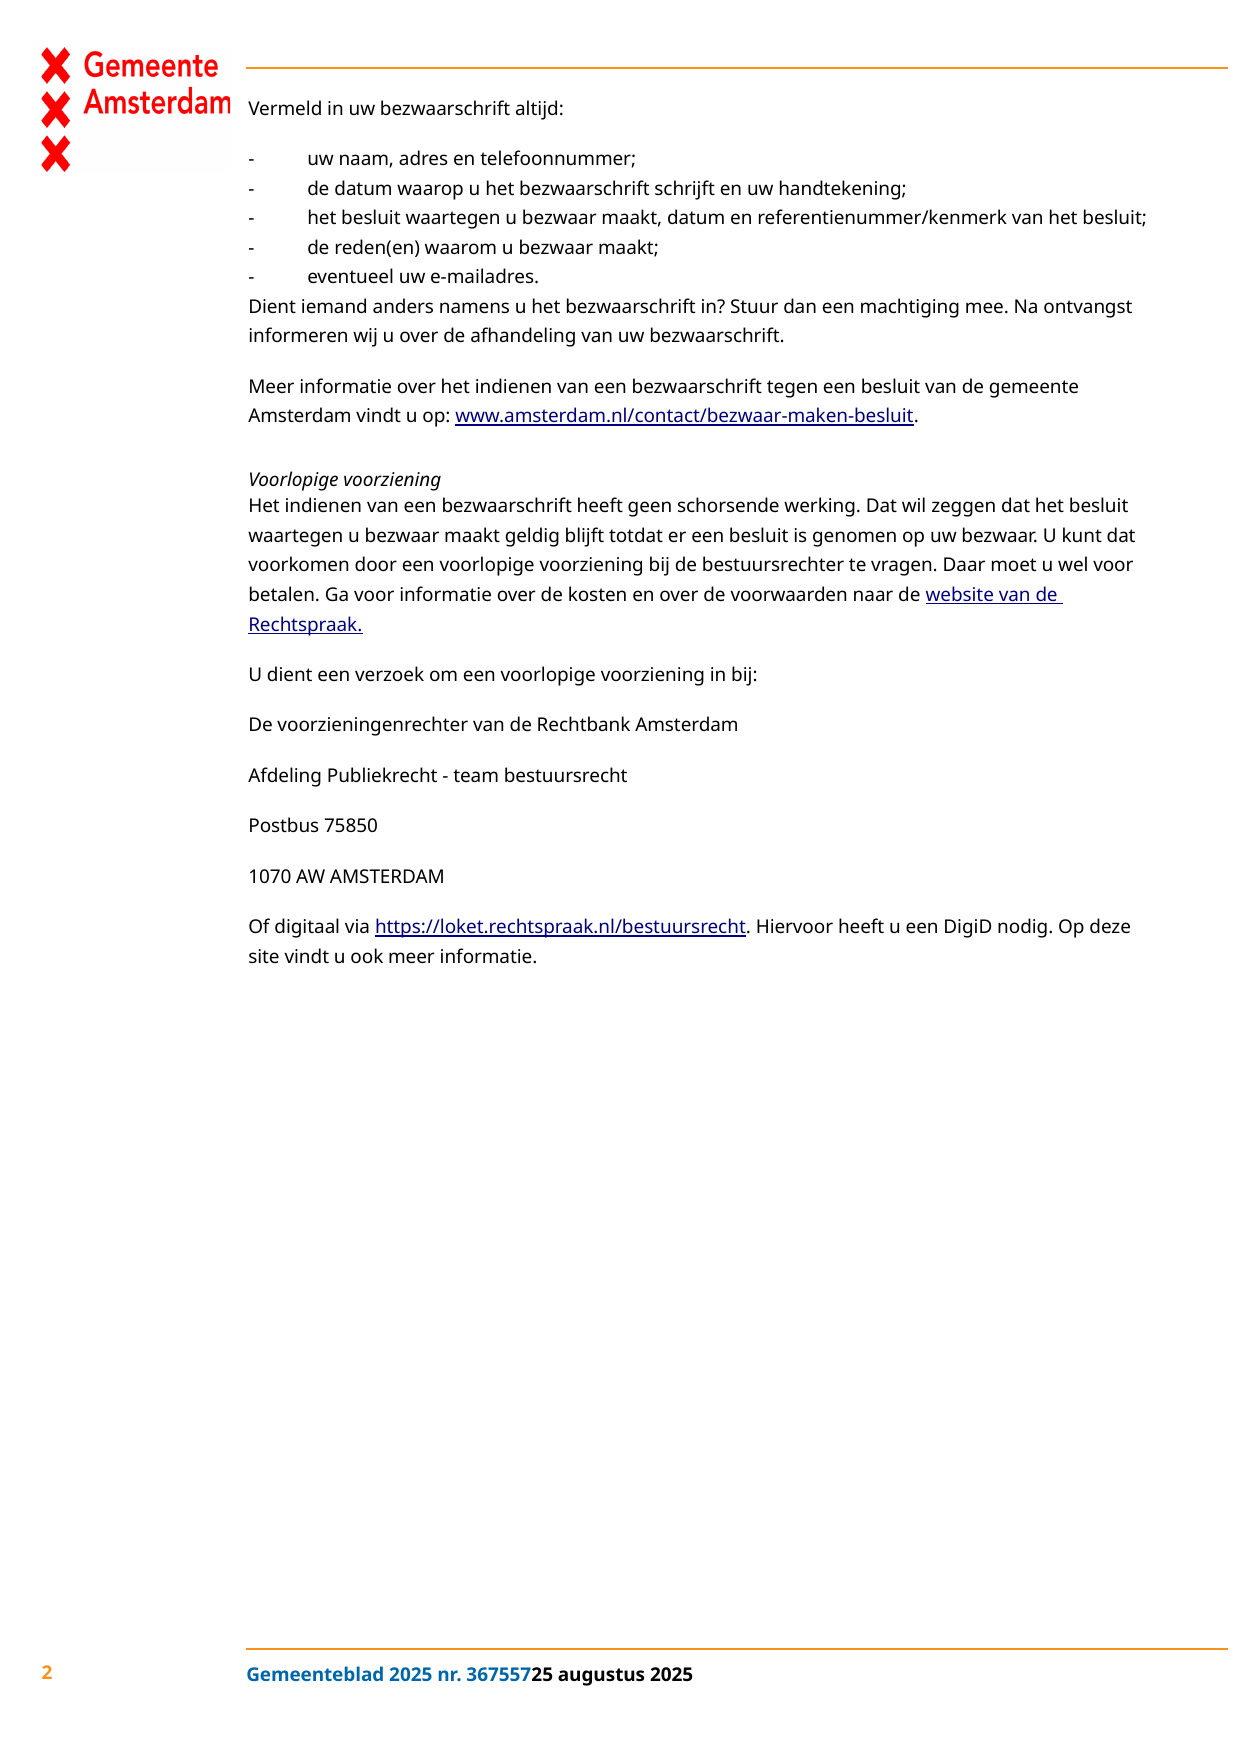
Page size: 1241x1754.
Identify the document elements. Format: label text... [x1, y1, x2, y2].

list het besluit waartegen u bezwaar maakt, datum en referentienummer/kenmerk van het besluit; [248, 204, 1152, 230]
text U dient een verzoek om een voorlopige voorziening in bij: [248, 661, 1152, 687]
list uw naam, adres en telefoonnummer; [248, 145, 1152, 171]
text Voorlopige voorziening [248, 467, 1152, 492]
text De voorzieningenrechter van de Rechtbank Amsterdam [248, 712, 1152, 737]
list eventueel uw e-mailadres. [248, 263, 1152, 289]
text Of digitaal via https://loket.rechtspraak.nl/bestuursrecht. Hiervoor heeft u een DigiD nodig. Op deze site vindt u ook meer informatie. [248, 913, 1152, 968]
text Het indienen van een bezwaarschrift heeft geen schorsende werking. Dat wil zeggen dat het besluit waartegen u bezwaar maakt geldig blijft totdat er een besluit is genomen op uw bezwaar. U kunt dat voorkomen door een voorlopige voorziening bij de bestuursrechter te vragen. Daar moet u wel voor betalen. Ga voor informatie over de kosten en over de voorwaarden naar de website van de Rechtspraak. [248, 492, 1152, 636]
text Vermeld in uw bezwaarschrift altijd: [248, 95, 1152, 121]
list de datum waarop u het bezwaarschrift schrijft en uw handtekening; [248, 175, 1152, 201]
text Postbus 75850 [248, 812, 1152, 838]
text 1070 AW AMSTERDAM [248, 863, 1152, 888]
list de reden(en) waarom u bezwaar maakt; [248, 234, 1152, 260]
picture [41, 47, 231, 172]
text Afdeling Publiekrecht - team bestuursrecht [248, 762, 1152, 788]
text Meer informatie over het indienen van een bezwaarschrift tegen een besluit van de gemeente Amsterdam vindt u op: www.amsterdam.nl/contact/bezwaar-maken-besluit. [248, 373, 1152, 428]
text Dient iemand anders namens u het bezwaarschrift in? Stuur dan een machtiging mee. Na ontvangst informeren wij u over de afhandeling van uw bezwaarschrift. [248, 293, 1152, 348]
